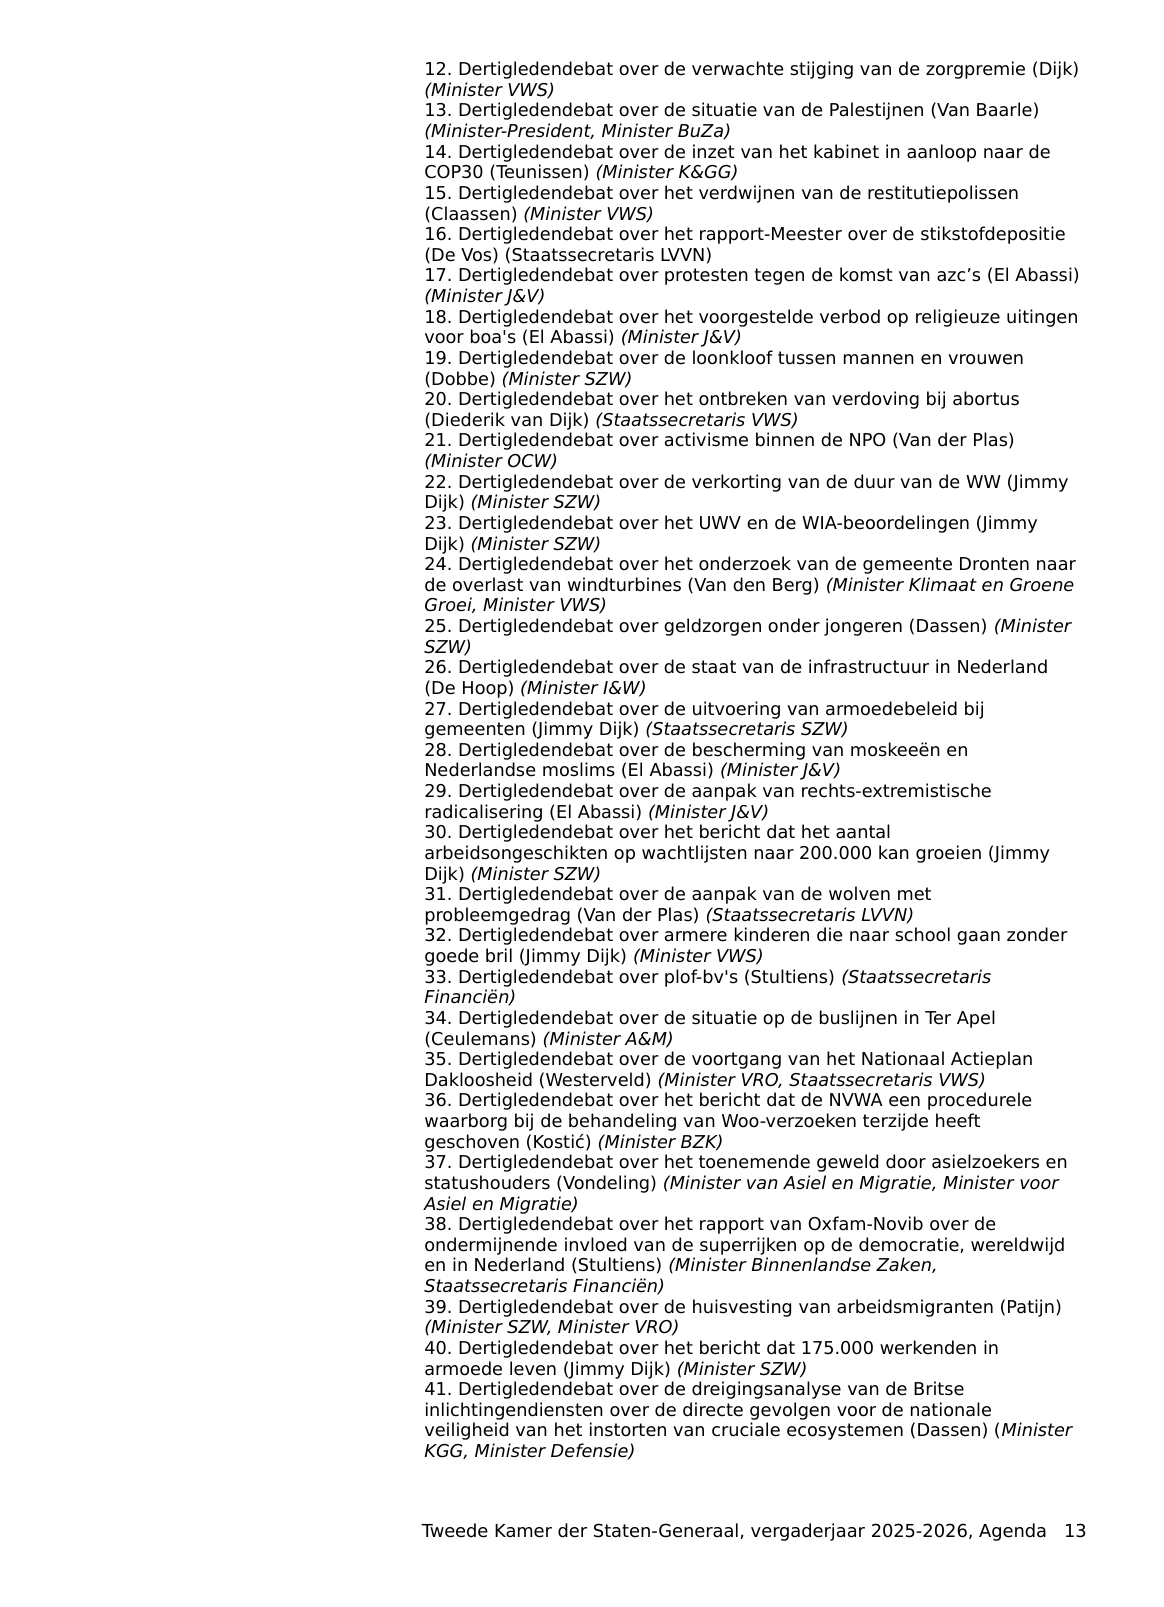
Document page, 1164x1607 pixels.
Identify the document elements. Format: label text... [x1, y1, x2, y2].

table_cell [401, 265, 418, 307]
table_cell 41. Dertigledendebat over de dreigingsanalyse van de Britse inlichtingendiensten over de directe gevolgen voor de nationale veiligheid van het instorten van cruciale ecosystemen (Dassen) (Minister KGG, Minister Defensie) [418, 1379, 1087, 1462]
table_cell [401, 1152, 418, 1214]
table_cell [401, 389, 418, 430]
table_cell 34. Dertigledendebat over de situatie op de buslijnen in Ter Apel (Ceulemans) (Minister A&M) [418, 1008, 1087, 1049]
table_cell [401, 100, 418, 142]
table_cell [77, 430, 401, 472]
table_cell 17. Dertigledendebat over protesten tegen de komst van azc’s (El Abassi) (Minister J&V) [418, 265, 1087, 307]
table_cell 15. Dertigledendebat over het verdwijnen van de restitutiepolissen (Claassen) (Minister VWS) [418, 183, 1087, 224]
table_cell [77, 1214, 401, 1297]
table_cell [77, 348, 401, 389]
table_cell [401, 1379, 418, 1462]
table_cell [401, 740, 418, 781]
table_cell [77, 884, 401, 925]
table_cell [401, 1297, 418, 1338]
table_cell [77, 472, 401, 513]
table_cell [401, 1338, 418, 1379]
table_cell 25. Dertigledendebat over geldzorgen onder jongeren (Dassen) (Minister SZW) [418, 616, 1087, 657]
table_cell [401, 1049, 418, 1090]
table_cell [77, 100, 401, 142]
table_cell 21. Dertigledendebat over activisme binnen de NPO (Van der Plas) (Minister OCW) [418, 430, 1087, 472]
table_cell 20. Dertigledendebat over het ontbreken van verdoving bij abortus (Diederik van Dijk) (Staatssecretaris VWS) [418, 389, 1087, 430]
table_cell [401, 513, 418, 554]
table_cell 33. Dertigledendebat over plof-bv's (Stultiens) (Staatssecretaris Financiën) [418, 967, 1087, 1008]
table_cell [77, 616, 401, 657]
table_cell [401, 1090, 418, 1152]
table_cell [77, 925, 401, 967]
table_cell [401, 781, 418, 822]
table_cell 19. Dertigledendebat over de loonkloof tussen mannen en vrouwen (Dobbe) (Minister SZW) [418, 348, 1087, 389]
table_cell [401, 657, 418, 698]
table_cell 12. Dertigledendebat over de verwachte stijging van de zorgpremie (Dijk) (Minister VWS) [418, 59, 1087, 100]
table_cell [77, 1152, 401, 1214]
table_cell [77, 740, 401, 781]
table_cell [77, 224, 401, 265]
table_cell 29. Dertigledendebat over de aanpak van rechts-extremistische radicalisering (El Abassi) (Minister J&V) [418, 781, 1087, 822]
table_cell 40. Dertigledendebat over het bericht dat 175.000 werkenden in armoede leven (Jimmy Dijk) (Minister SZW) [418, 1338, 1087, 1379]
table_cell 13. Dertigledendebat over de situatie van de Palestijnen (Van Baarle) (Minister-President, Minister BuZa) [418, 100, 1087, 142]
table_cell 36. Dertigledendebat over het bericht dat de NVWA een procedurele waarborg bij de behandeling van Woo-verzoeken terzijde heeft geschoven (Kostić) (Minister BZK) [418, 1090, 1087, 1152]
table_cell 31. Dertigledendebat over de aanpak van de wolven met probleemgedrag (Van der Plas) (Staatssecretaris LVVN) [418, 884, 1087, 925]
table_cell [77, 781, 401, 822]
table_cell [401, 554, 418, 616]
table_cell 18. Dertigledendebat over het voorgestelde verbod op religieuze uitingen voor boa's (El Abassi) (Minister J&V) [418, 307, 1087, 348]
table_cell [401, 967, 418, 1008]
table_cell [401, 142, 418, 183]
table_cell [401, 884, 418, 925]
table_cell 23. Dertigledendebat over het UWV en de WIA-beoordelingen (Jimmy Dijk) (Minister SZW) [418, 513, 1087, 554]
table_cell [77, 657, 401, 698]
table_cell [401, 224, 418, 265]
table_cell [77, 699, 401, 740]
table_cell [77, 183, 401, 224]
table_cell [401, 925, 418, 967]
table_cell 38. Dertigledendebat over het rapport van Oxfam-Novib over de ondermijnende invloed van de superrijken op de democratie, wereldwijd en in Nederland (Stultiens) (Minister Binnenlandse Zaken, Staatssecretaris Financiën) [418, 1214, 1087, 1297]
table_cell 39. Dertigledendebat over de huisvesting van arbeidsmigranten (Patijn) (Minister SZW, Minister VRO) [418, 1297, 1087, 1338]
table_cell 28. Dertigledendebat over de bescherming van moskeeën en Nederlandse moslims (El Abassi) (Minister J&V) [418, 740, 1087, 781]
table_cell 24. Dertigledendebat over het onderzoek van de gemeente Dronten naar de overlast van windturbines (Van den Berg) (Minister Klimaat en Groene Groei, Minister VWS) [418, 554, 1087, 616]
table_cell 22. Dertigledendebat over de verkorting van de duur van de WW (Jimmy Dijk) (Minister SZW) [418, 472, 1087, 513]
table_cell [77, 1008, 401, 1049]
table_cell [77, 307, 401, 348]
table_cell [77, 967, 401, 1008]
table_cell 32. Dertigledendebat over armere kinderen die naar school gaan zonder goede bril (Jimmy Dijk) (Minister VWS) [418, 925, 1087, 967]
table_cell [401, 472, 418, 513]
table_cell [401, 59, 418, 100]
table_cell [77, 1379, 401, 1462]
table_cell [401, 348, 418, 389]
table_cell [401, 1214, 418, 1297]
table_cell 26. Dertigledendebat over de staat van de infrastructuur in Nederland (De Hoop) (Minister I&W) [418, 657, 1087, 698]
table_cell [77, 822, 401, 884]
table_cell 27. Dertigledendebat over de uitvoering van armoedebeleid bij gemeenten (Jimmy Dijk) (Staatssecretaris SZW) [418, 699, 1087, 740]
table_cell [77, 513, 401, 554]
table_cell [401, 307, 418, 348]
table_cell [77, 59, 401, 100]
table_cell [77, 1338, 401, 1379]
table_cell 35. Dertigledendebat over de voortgang van het Nationaal Actieplan Dakloosheid (Westerveld) (Minister VRO, Staatssecretaris VWS) [418, 1049, 1087, 1090]
table_cell [77, 142, 401, 183]
table_cell [401, 183, 418, 224]
table_cell [77, 1297, 401, 1338]
table_cell [401, 1008, 418, 1049]
table_cell [401, 822, 418, 884]
table_cell [77, 265, 401, 307]
table_cell 37. Dertigledendebat over het toenemende geweld door asielzoekers en statushouders (Vondeling) (Minister van Asiel en Migratie, Minister voor Asiel en Migratie) [418, 1152, 1087, 1214]
table_cell [77, 1049, 401, 1090]
table_cell 16. Dertigledendebat over het rapport-Meester over de stikstofdepositie (De Vos) (Staatssecretaris LVVN) [418, 224, 1087, 265]
table_cell [77, 389, 401, 430]
table_cell [401, 616, 418, 657]
table_cell 14. Dertigledendebat over de inzet van het kabinet in aanloop naar de COP30 (Teunissen) (Minister K&GG) [418, 142, 1087, 183]
table_cell [401, 699, 418, 740]
table_cell 30. Dertigledendebat over het bericht dat het aantal arbeidsongeschikten op wachtlijsten naar 200.000 kan groeien (Jimmy Dijk) (Minister SZW) [418, 822, 1087, 884]
table_cell [77, 1090, 401, 1152]
table_cell [77, 554, 401, 616]
table_cell [401, 430, 418, 472]
